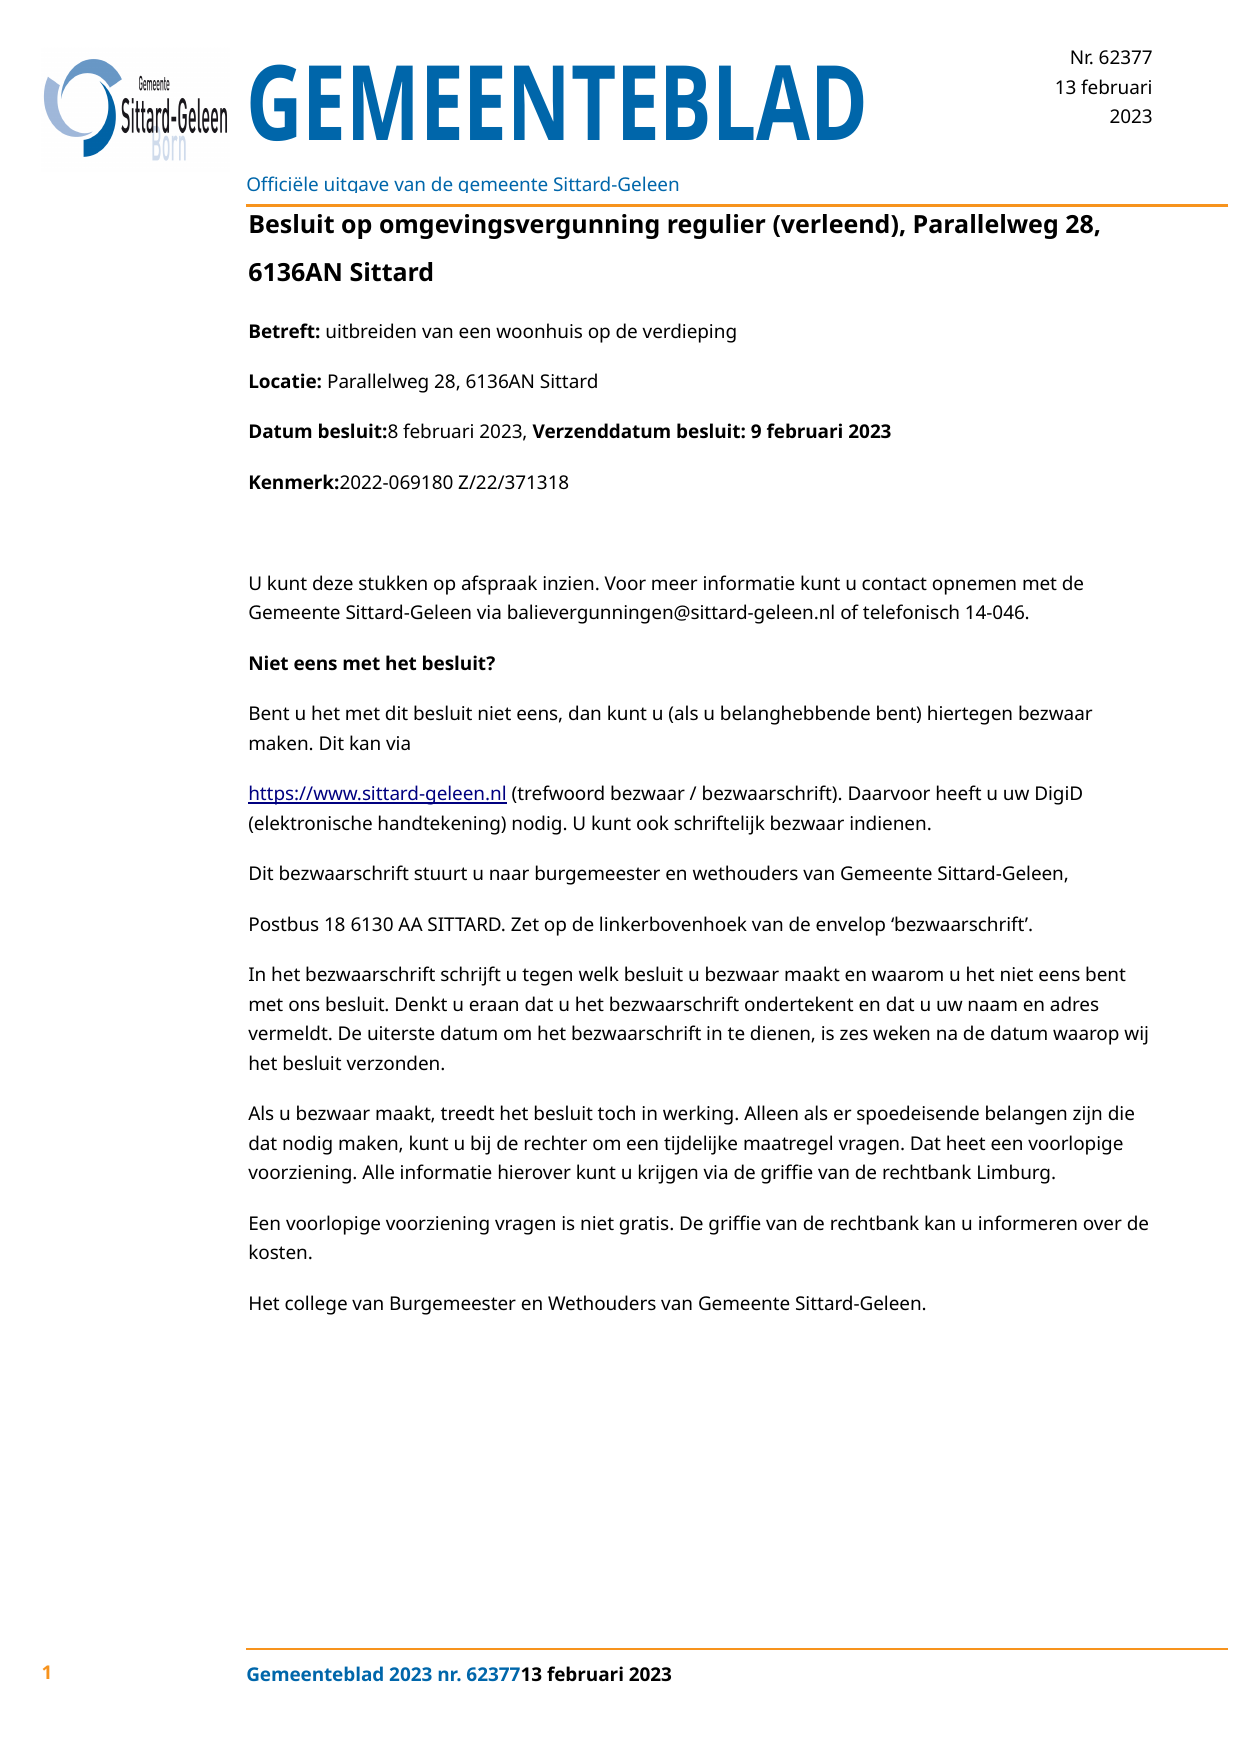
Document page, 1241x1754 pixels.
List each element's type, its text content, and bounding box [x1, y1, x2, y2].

text Bent u het met dit besluit niet eens, dan kunt u (als u belanghebbende bent) hiertegen bezwaar maken. Dit kan via [248, 700, 1152, 756]
text Locatie: Parallelweg 28, 6136AN Sittard [248, 368, 1152, 394]
text Als u bezwaar maakt, treedt het besluit toch in werking. Alleen als er spoedeisende belangen zijn die dat nodig maken, kunt u bij de rechter om een tijdelijke maatregel vragen. Dat heet een voorlopige voorziening. Alle informatie hierover kunt u krijgen via de griffie van de rechtbank Limburg. [248, 1100, 1152, 1185]
text U kunt deze stukken op afspraak inzien. Voor meer informatie kunt u contact opnemen met de Gemeente Sittard-Geleen via balievergunningen@sittard-geleen.nl of telefonisch 14-046. [248, 570, 1152, 625]
text Dit bezwaarschrift stuurt u naar burgemeester en wethouders van Gemeente Sittard-Geleen, [248, 860, 1152, 886]
text In het bezwaarschrift schrijft u tegen welk besluit u bezwaar maakt en waarom u het niet eens bent met ons besluit. Denkt u eraan dat u het bezwaarschrift ondertekent en dat u uw naam en adres vermeldt. De uiterste datum om het bezwaarschrift in te dienen, is zes weken na de datum waarop wij het besluit verzonden. [248, 961, 1152, 1076]
text https://www.sittard-geleen.nl (trefwoord bezwaar / bezwaarschrift). Daarvoor heeft u uw DigiD (elektronische handtekening) nodig. U kunt ook schriftelijk bezwaar indienen. [248, 780, 1152, 836]
text Postbus 18 6130 AA SITTARD. Zet op de linkerbovenhoek van de envelop ‘bezwaarschrift’. [248, 911, 1152, 937]
text Niet eens met het besluit? [248, 650, 1152, 676]
picture [41, 47, 231, 172]
text Datum besluit:8 februari 2023, Verzenddatum besluit: 9 februari 2023 [248, 419, 1152, 444]
text Betreft: uitbreiden van een woonhuis op de verdieping [248, 318, 1152, 344]
text Het college van Burgemeester en Wethouders van Gemeente Sittard-Geleen. [248, 1290, 1152, 1316]
text Een voorlopige voorziening vragen is niet gratis. De griffie van de rechtbank kan u informeren over de kosten. [248, 1210, 1152, 1265]
text Besluit op omgevingsvergunning regulier (verleend), Parallelweg 28, 6136AN Sittard [248, 207, 1152, 288]
text Kenmerk:2022-069180 Z/22/371318 [248, 469, 1152, 495]
